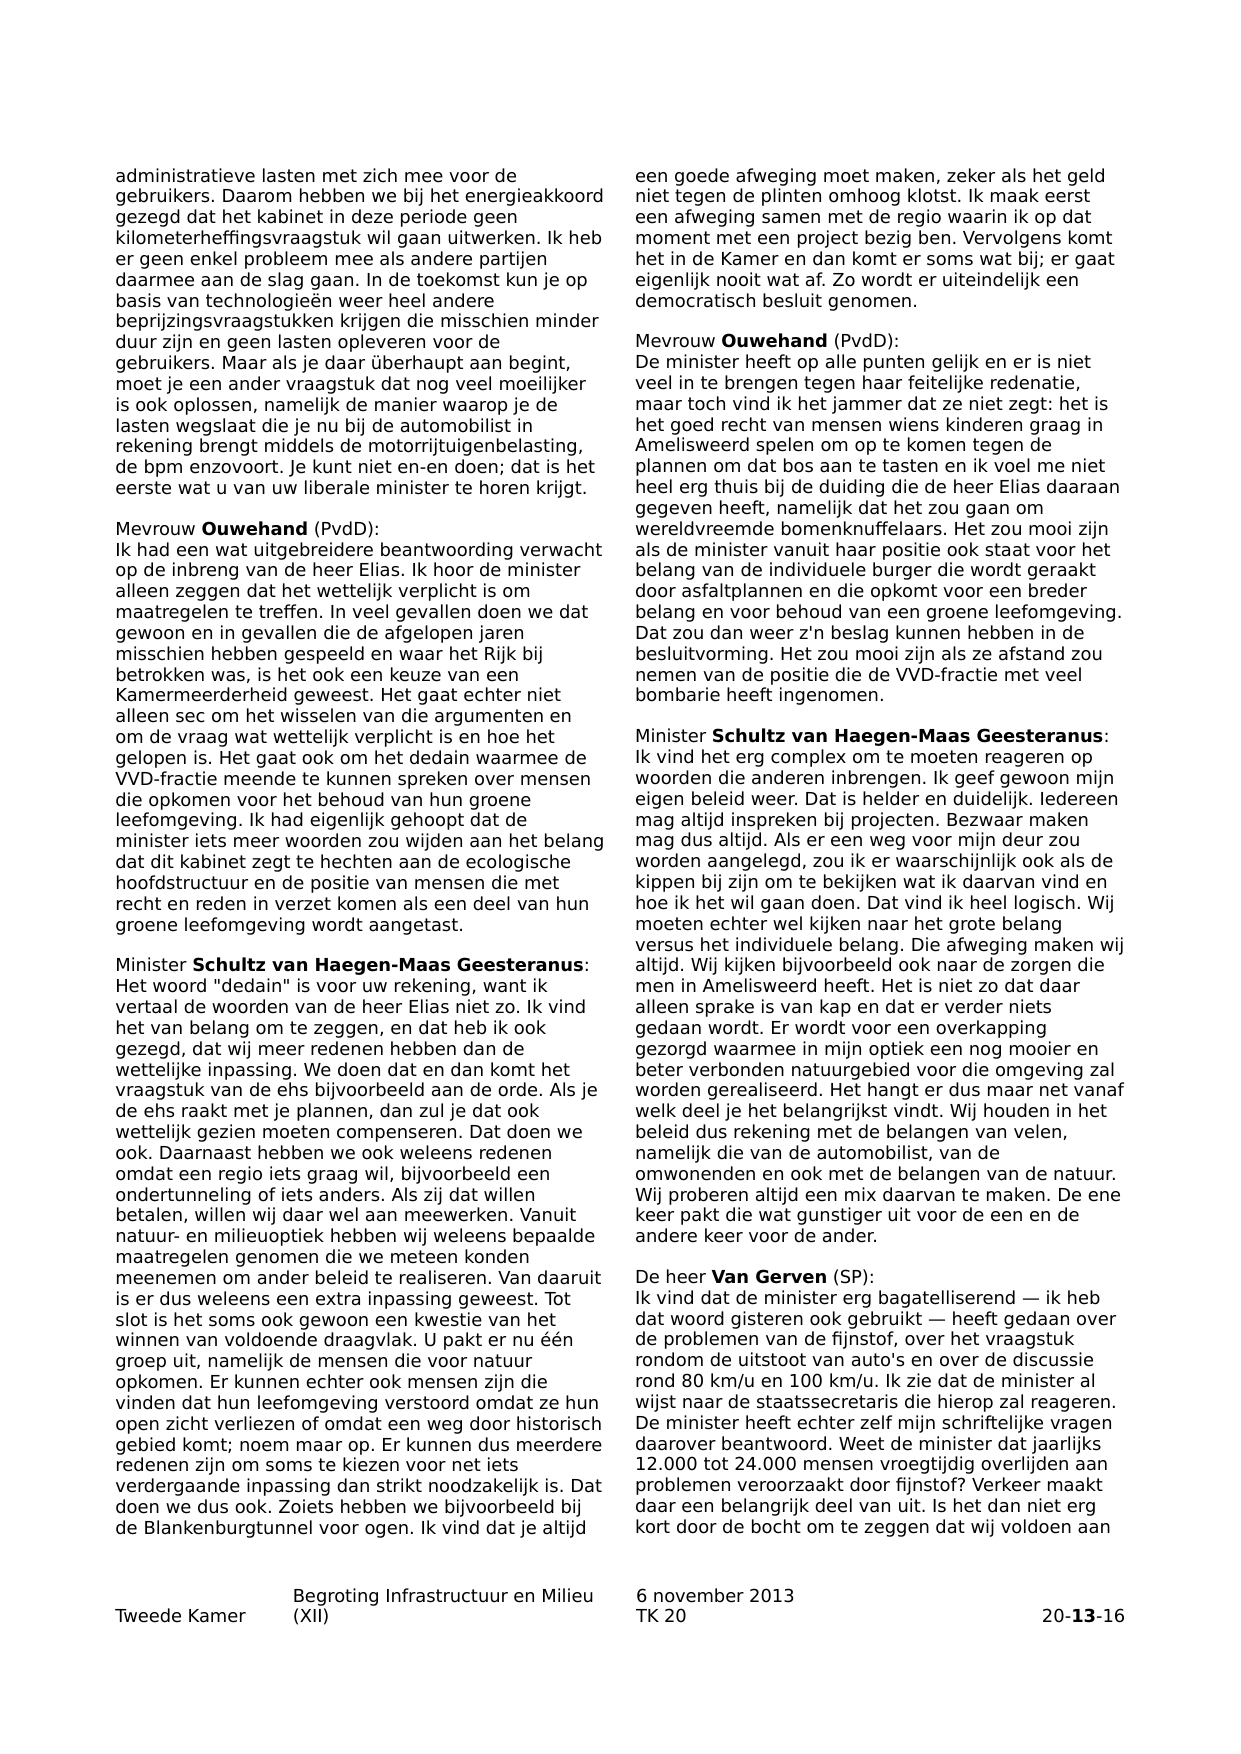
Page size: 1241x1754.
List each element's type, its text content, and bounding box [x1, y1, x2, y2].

text een goede afweging moet maken, zeker als het geld niet tegen de plinten omhoog klotst. Ik maak eerst een afweging samen met de regio waarin ik op dat moment met een project bezig ben. Vervolgens komt het in de Kamer en dan komt er soms wat bij; er gaat eigenlijk nooit wat af. Zo wordt er uiteindelijk een democratisch besluit genomen. [635, 165, 1125, 311]
text Mevrouw Ouwehand (PvdD): [635, 331, 1125, 352]
text Minister Schultz van Haegen-Maas Geesteranus: [635, 726, 1125, 747]
text De heer Van Gerven (SP): [635, 1267, 1125, 1287]
text Minister Schultz van Haegen-Maas Geesteranus: [115, 955, 605, 976]
text Ik had een wat uitgebreidere beantwoording verwacht op de inbreng van de heer Elias. Ik hoor de minister alleen zeggen dat het wettelijk verplicht is om maatregelen te treffen. In veel gevallen doen we dat gewoon en in gevallen die de afgelopen jaren misschien hebben gespeeld en waar het Rijk bij betrokken was, is het ook een keuze van een Kamermeerderheid geweest. Het gaat echter niet alleen sec om het wisselen van die argumenten en om de vraag wat wettelijk verplicht is en hoe het gelopen is. Het gaat ook om het dedain waarmee de VVD-fractie meende te kunnen spreken over mensen die opkomen voor het behoud van hun groene leefomgeving. Ik had eigenlijk gehoopt dat de minister iets meer woorden zou wijden aan het belang dat dit kabinet zegt te hechten aan de ecologische hoofdstructuur en de positie van mensen die met recht en reden in verzet komen als een deel van hun groene leefomgeving wordt aangetast. [115, 539, 605, 935]
text Ik vind dat de minister erg bagatelliserend — ik heb dat woord gisteren ook gebruikt — heeft gedaan over de problemen van de fijnstof, over het vraagstuk rondom de uitstoot van auto's en over de discussie rond 80 km/u en 100 km/u. Ik zie dat de minister al wijst naar de staatssecretaris die hierop zal reageren. De minister heeft echter zelf mijn schriftelijke vragen daarover beantwoord. Weet de minister dat jaarlijks 12.000 tot 24.000 mensen vroegtijdig overlijden aan problemen veroorzaakt door fijnstof? Verkeer maakt daar een belangrijk deel van uit. Is het dan niet erg kort door de bocht om te zeggen dat wij voldoen aan [635, 1287, 1125, 1537]
text Het woord "dedain" is voor uw rekening, want ik vertaal de woorden van de heer Elias niet zo. Ik vind het van belang om te zeggen, en dat heb ik ook gezegd, dat wij meer redenen hebben dan de wettelijke inpassing. We doen dat en dan komt het vraagstuk van de ehs bijvoorbeeld aan de orde. Als je de ehs raakt met je plannen, dan zul je dat ook wettelijk gezien moeten compenseren. Dat doen we ook. Daarnaast hebben we ook weleens redenen omdat een regio iets graag wil, bijvoorbeeld een ondertunneling of iets anders. Als zij dat willen betalen, willen wij daar wel aan meewerken. Vanuit natuur- en milieuoptiek hebben wij weleens bepaalde maatregelen genomen die we meteen konden meenemen om ander beleid te realiseren. Van daaruit is er dus weleens een extra inpassing geweest. Tot slot is het soms ook gewoon een kwestie van het winnen van voldoende draagvlak. U pakt er nu één groep uit, namelijk de mensen die voor natuur opkomen. Er kunnen echter ook mensen zijn die vinden dat hun leefomgeving verstoord omdat ze hun open zicht verliezen of omdat een weg door historisch gebied komt; noem maar op. Er kunnen dus meerdere redenen zijn om soms te kiezen voor net iets verdergaande inpassing dan strikt noodzakelijk is. Dat doen we dus ook. Zoiets hebben we bijvoorbeeld bij de Blankenburgtunnel voor ogen. Ik vind dat je altijd [115, 976, 605, 1538]
text Ik vind het erg complex om te moeten reageren op woorden die anderen inbrengen. Ik geef gewoon mijn eigen beleid weer. Dat is helder en duidelijk. Iedereen mag altijd inspreken bij projecten. Bezwaar maken mag dus altijd. Als er een weg voor mijn deur zou worden aangelegd, zou ik er waarschijnlijk ook als de kippen bij zijn om te bekijken wat ik daarvan vind en hoe ik het wil gaan doen. Dat vind ik heel logisch. Wij moeten echter wel kijken naar het grote belang versus het individuele belang. Die afweging maken wij altijd. Wij kijken bijvoorbeeld ook naar de zorgen die men in Amelisweerd heeft. Het is niet zo dat daar alleen sprake is van kap en dat er verder niets gedaan wordt. Er wordt voor een overkapping gezorgd waarmee in mijn optiek een nog mooier en beter verbonden natuurgebied voor die omgeving zal worden gerealiseerd. Het hangt er dus maar net vanaf welk deel je het belangrijkst vindt. Wij houden in het beleid dus rekening met de belangen van velen, namelijk die van de automobilist, van de omwonenden en ook met de belangen van de natuur. Wij proberen altijd een mix daarvan te maken. De ene keer pakt die wat gunstiger uit voor de een en de andere keer voor de ander. [635, 747, 1125, 1247]
text Mevrouw Ouwehand (PvdD): [115, 519, 605, 539]
text De minister heeft op alle punten gelijk en er is niet veel in te brengen tegen haar feitelijke redenatie, maar toch vind ik het jammer dat ze niet zegt: het is het goed recht van mensen wiens kinderen graag in Amelisweerd spelen om op te komen tegen de plannen om dat bos aan te tasten en ik voel me niet heel erg thuis bij de duiding die de heer Elias daaraan gegeven heeft, namelijk dat het zou gaan om wereldvreemde bomenknuffelaars. Het zou mooi zijn als de minister vanuit haar positie ook staat voor het belang van de individuele burger die wordt geraakt door asfaltplannen en die opkomt voor een breder belang en voor behoud van een groene leefomgeving. Dat zou dan weer z'n beslag kunnen hebben in de besluitvorming. Het zou mooi zijn als ze afstand zou nemen van de positie die de VVD-fractie met veel bombarie heeft ingenomen. [635, 352, 1125, 706]
text administratieve lasten met zich mee voor de gebruikers. Daarom hebben we bij het energieakkoord gezegd dat het kabinet in deze periode geen kilometerheffingsvraagstuk wil gaan uitwerken. Ik heb er geen enkel probleem mee als andere partijen daarmee aan de slag gaan. In de toekomst kun je op basis van technologieën weer heel andere beprijzingsvraagstukken krijgen die misschien minder duur zijn en geen lasten opleveren voor de gebruikers. Maar als je daar überhaupt aan begint, moet je een ander vraagstuk dat nog veel moeilijker is ook oplossen, namelijk de manier waarop je de lasten wegslaat die je nu bij de automobilist in rekening brengt middels de motorrijtuigenbelasting, de bpm enzovoort. Je kunt niet en-en doen; dat is het eerste wat u van uw liberale minister te horen krijgt. [115, 165, 605, 499]
